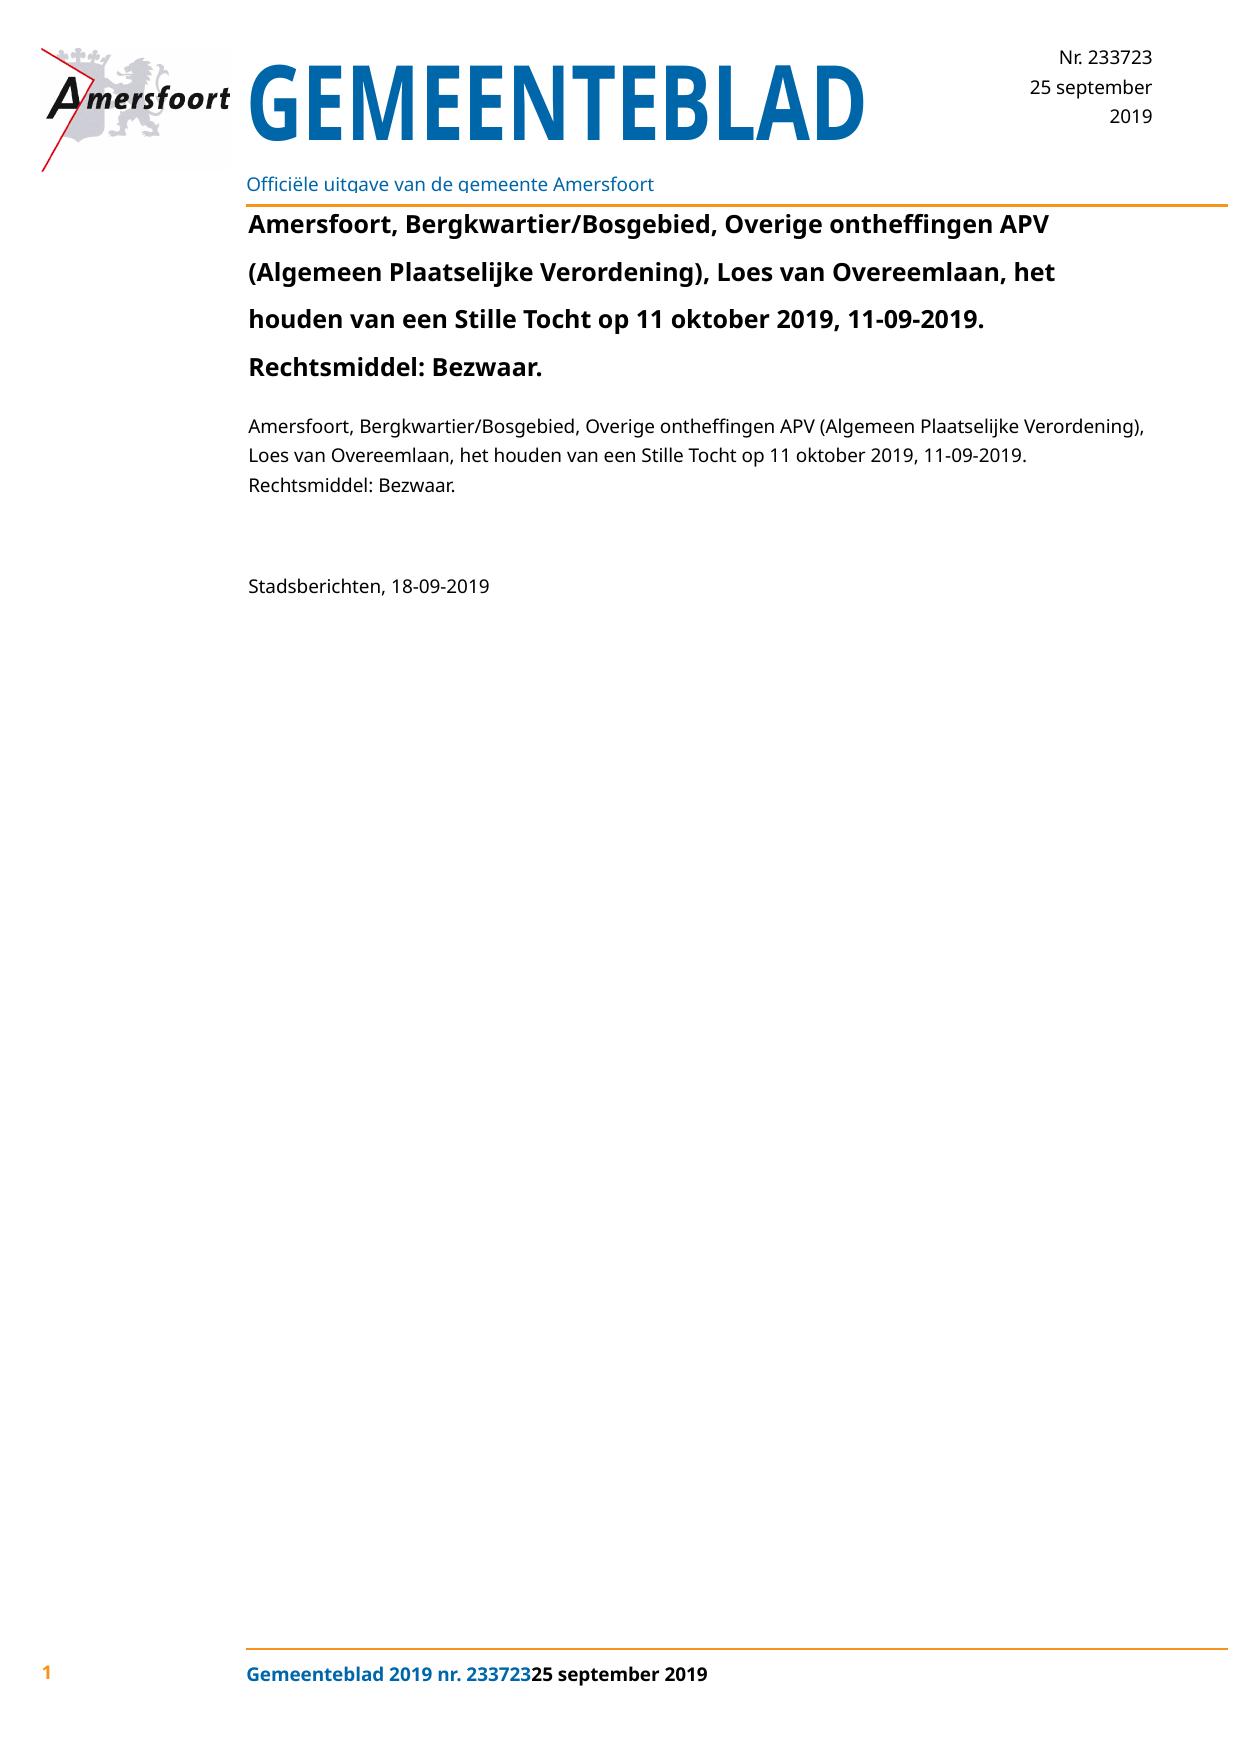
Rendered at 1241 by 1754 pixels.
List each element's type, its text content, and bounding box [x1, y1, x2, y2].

text Stadsberichten, 18-09-2019 [248, 573, 1152, 599]
text Amersfoort, Bergkwartier/Bosgebied, Overige ontheffingen APV (Algemeen Plaatselijke Verordening), Loes van Overeemlaan, het houden van een Stille Tocht op 11 oktober 2019, 11-09-2019. Rechtsmiddel: Bezwaar. [248, 207, 1152, 384]
picture [41, 47, 231, 172]
text Amersfoort, Bergkwartier/Bosgebied, Overige ontheffingen APV (Algemeen Plaatselijke Verordening), Loes van Overeemlaan, het houden van een Stille Tocht op 11 oktober 2019, 11-09-2019. Rechtsmiddel: Bezwaar. [248, 413, 1152, 498]
